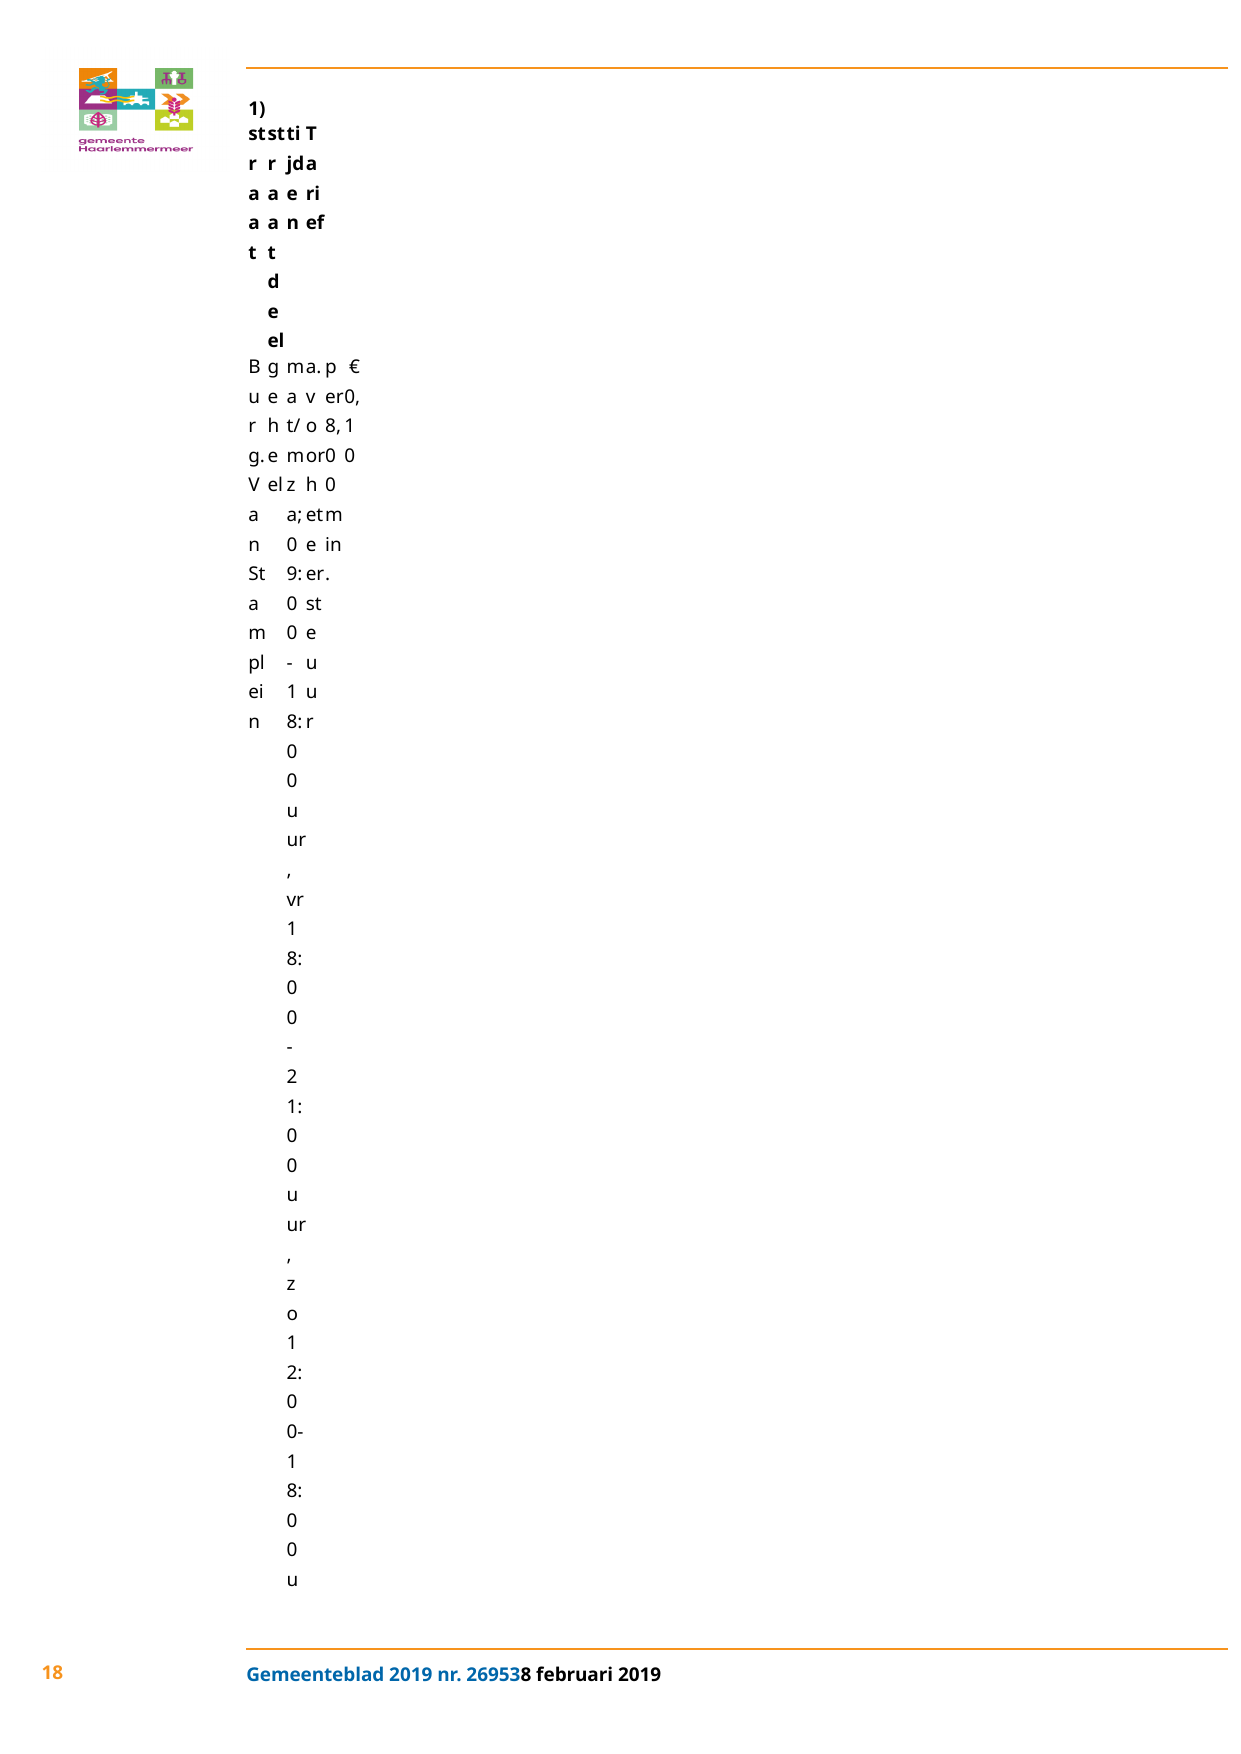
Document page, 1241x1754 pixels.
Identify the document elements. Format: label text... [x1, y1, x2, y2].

table_cell tijden [286, 121, 306, 353]
table_cell per 8,00 min. [325, 353, 344, 1592]
table_cell a. voor het eerste uur [306, 353, 325, 1592]
table_cell € 0,10 [344, 353, 363, 1592]
table_cell ma t/m za; 09:00 - 18:00 uur, vr 18:00 - 21:00 uur, zo 12:00-18:00 u [286, 353, 306, 1592]
table_cell straat [248, 121, 267, 353]
table_cell Tarief [306, 121, 325, 353]
table_cell straatdeel [267, 121, 286, 353]
table_cell 1) [248, 95, 267, 121]
picture [41, 47, 231, 172]
table_cell Burg. Van Stamplein [248, 353, 267, 1592]
table_cell geheel [267, 353, 286, 1592]
